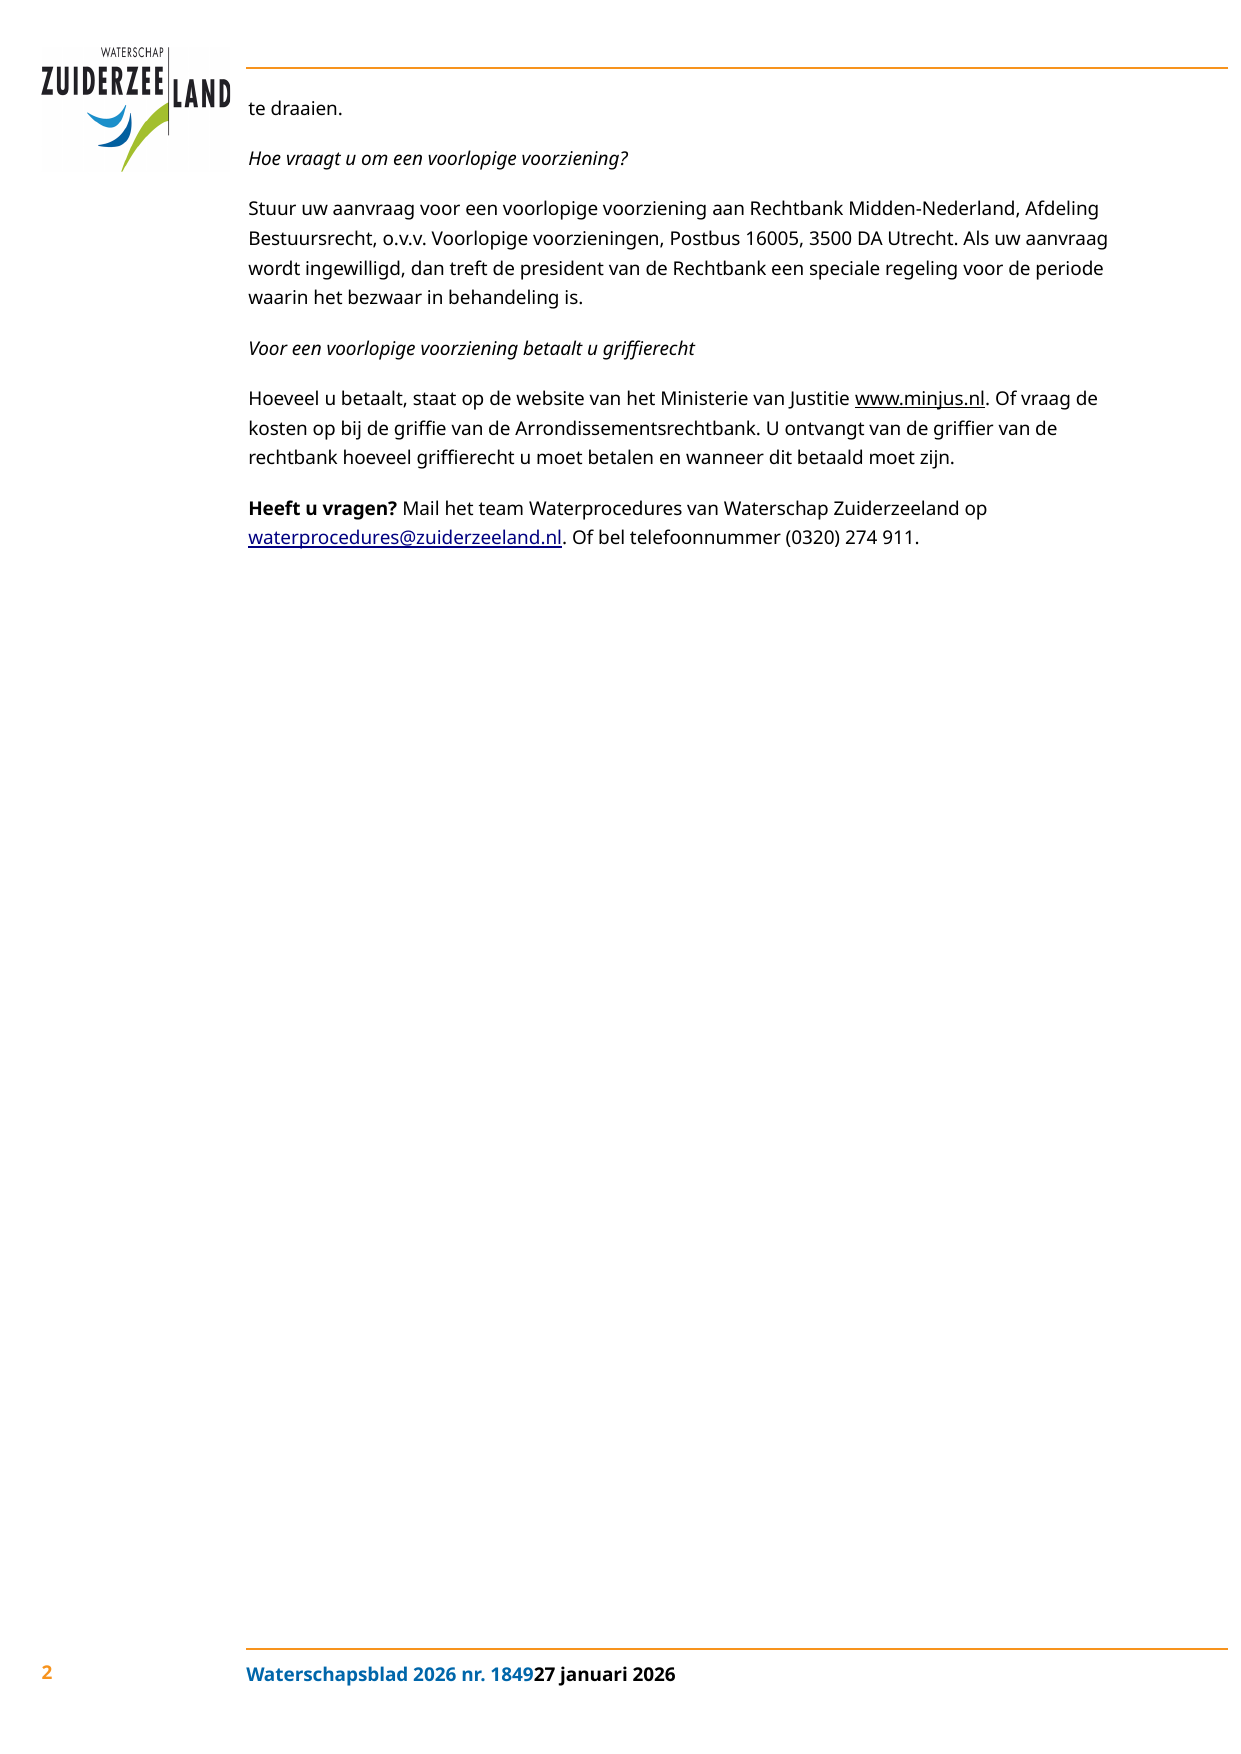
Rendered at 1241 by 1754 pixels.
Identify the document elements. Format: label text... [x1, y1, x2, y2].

text Voor een voorlopige voorziening betaalt u griffierecht [248, 335, 1152, 361]
text Heeft u vragen? Mail het team Waterprocedures van Waterschap Zuiderzeeland op waterprocedures@zuiderzeeland.nl. Of bel telefoonnummer (0320) 274 911. [248, 495, 1152, 550]
picture [41, 47, 231, 172]
text Stuur uw aanvraag voor een voorlopige voorziening aan Rechtbank Midden-Nederland, Afdeling Bestuursrecht, o.v.v. Voorlopige voorzieningen, Postbus 16005, 3500 DA Utrecht. Als uw aanvraag wordt ingewilligd, dan treft de president van de Rechtbank een speciale regeling voor de periode waarin het bezwaar in behandeling is. [248, 196, 1152, 310]
text te draaien. [248, 95, 1152, 121]
text Hoeveel u betaalt, staat op de website van het Ministerie van Justitie www.minjus.nl. Of vraag de kosten op bij de griffie van de Arrondissementsrechtbank. U ontvangt van de griffier van de rechtbank hoeveel griffierecht u moet betalen en wanneer dit betaald moet zijn. [248, 385, 1152, 470]
text Hoe vraagt u om een voorlopige voorziening? [248, 145, 1152, 171]
